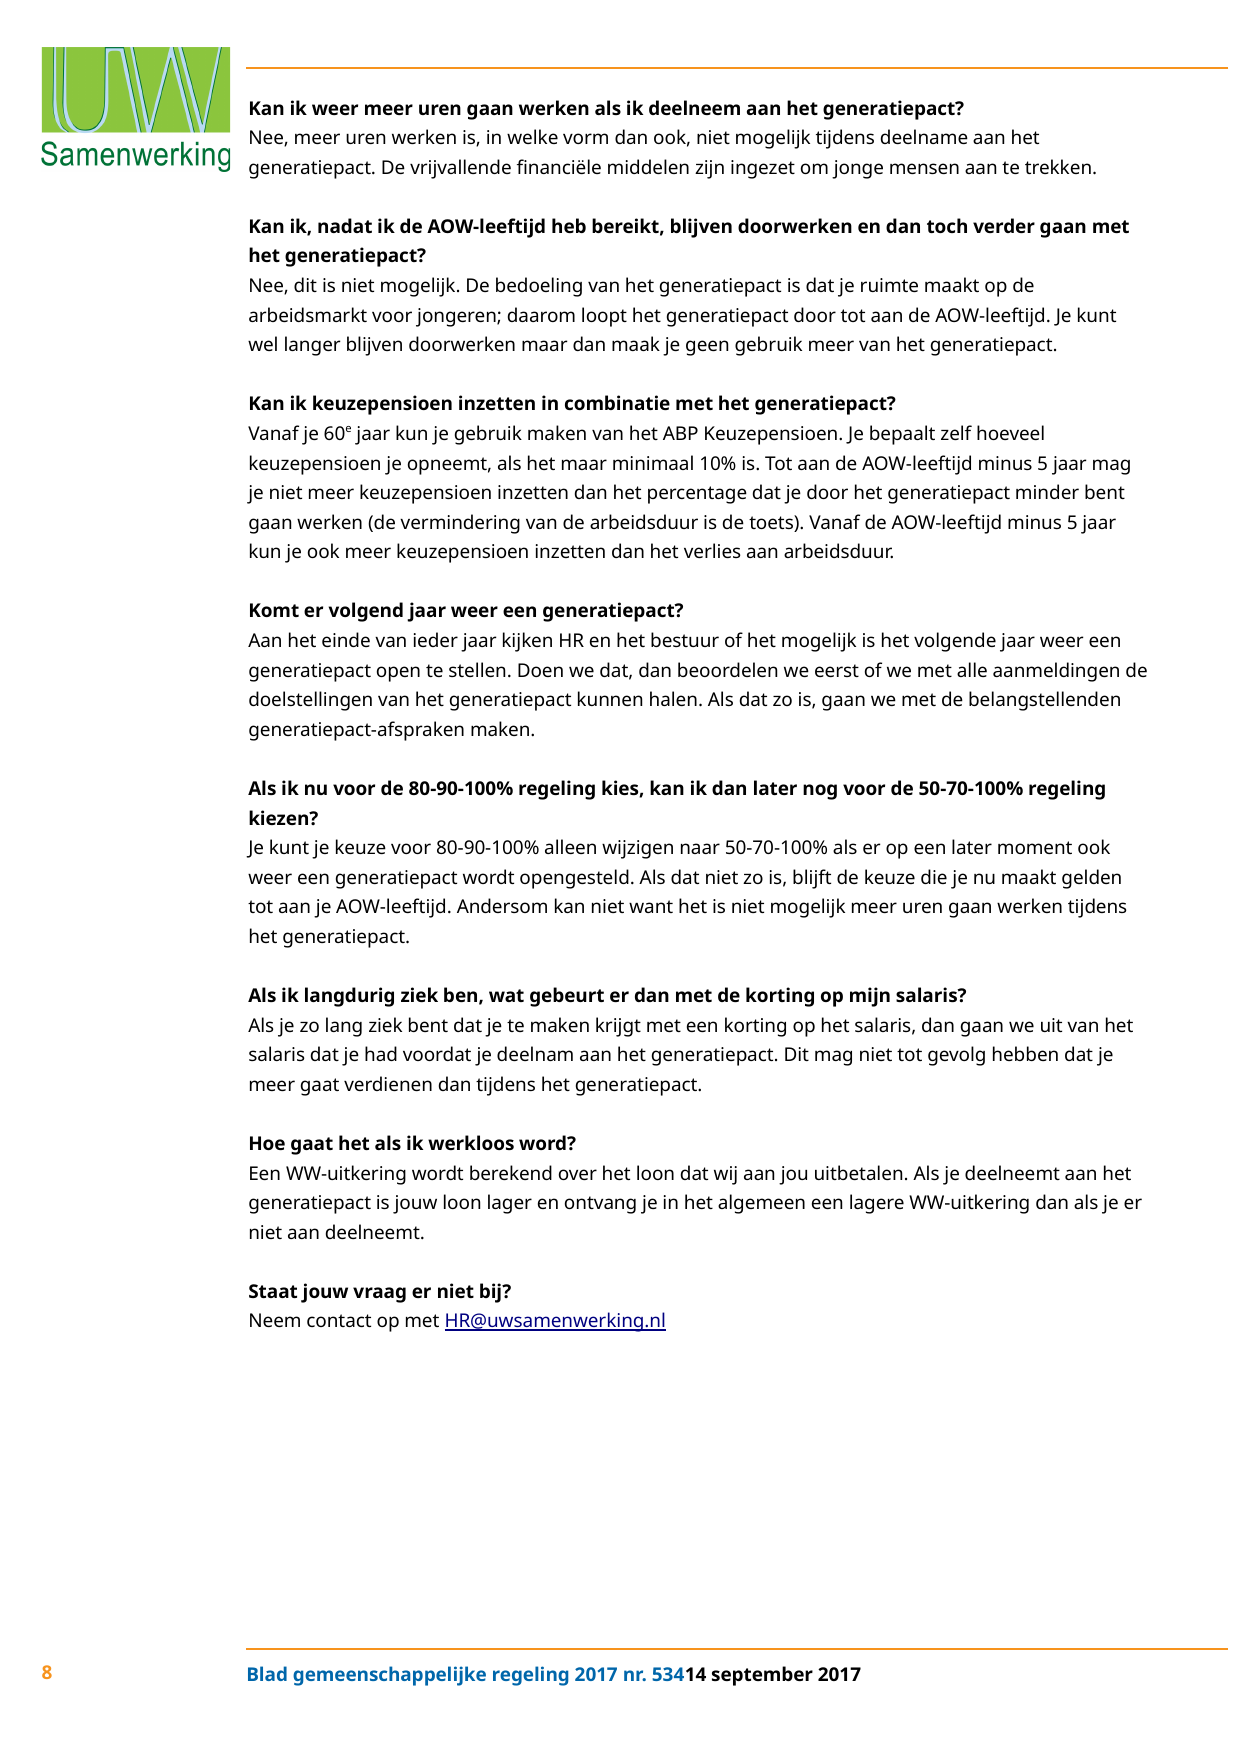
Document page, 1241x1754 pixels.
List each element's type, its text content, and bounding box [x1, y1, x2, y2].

picture [41, 47, 231, 172]
text Als ik nu voor de 80-90-100% regeling kies, kan ik dan later nog voor de 50-70-100% regeling kiezen? [248, 775, 1152, 831]
text Hoe gaat het als ik werkloos word? [248, 1130, 1152, 1156]
text Kan ik weer meer uren gaan werken als ik deelneem aan het generatiepact? [248, 95, 1152, 121]
text Neem contact op met HR@uwsamenwerking.nl [248, 1308, 1152, 1333]
text Kan ik, nadat ik de AOW-leeftijd heb bereikt, blijven doorwerken en dan toch verder gaan met het generatiepact? [248, 213, 1152, 268]
text Als ik langdurig ziek ben, wat gebeurt er dan met de korting op mijn salaris? [248, 982, 1152, 1008]
text Komt er volgend jaar weer een generatiepact? [248, 598, 1152, 623]
text Als je zo lang ziek bent dat je te maken krijgt met een korting op het salaris, dan gaan we uit van het salaris dat je had voordat je deelnam aan het generatiepact. Dit mag niet tot gevolg hebben dat je meer gaat verdienen dan tijdens het generatiepact. [248, 1012, 1152, 1097]
text Staat jouw vraag er niet bij? [248, 1278, 1152, 1304]
text Nee, meer uren werken is, in welke vorm dan ook, niet mogelijk tijdens deelname aan het generatiepact. De vrijvallende financiële middelen zijn ingezet om jonge mensen aan te trekken. [248, 124, 1152, 180]
text Je kunt je keuze voor 80-90-100% alleen wijzigen naar 50-70-100% als er op een later moment ook weer een generatiepact wordt opengesteld. Als dat niet zo is, blijft de keuze die je nu maakt gelden tot aan je AOW-leeftijd. Andersom kan niet want het is niet mogelijk meer uren gaan werken tijdens het generatiepact. [248, 834, 1152, 949]
text Vanaf je 60e jaar kun je gebruik maken van het ABP Keuzepensioen. Je bepaalt zelf hoeveel keuzepensioen je opneemt, als het maar minimaal 10% is. Tot aan de AOW-leeftijd minus 5 jaar mag je niet meer keuzepensioen inzetten dan het percentage dat je door het generatiepact minder bent gaan werken (de vermindering van de arbeidsduur is de toets). Vanaf de AOW-leeftijd minus 5 jaar kun je ook meer keuzepensioen inzetten dan het verlies aan arbeidsduur. [248, 420, 1152, 564]
text Kan ik keuzepensioen inzetten in combinatie met het generatiepact? [248, 391, 1152, 416]
text Aan het einde van ieder jaar kijken HR en het bestuur of het mogelijk is het volgende jaar weer een generatiepact open te stellen. Doen we dat, dan beoordelen we eerst of we met alle aanmeldingen de doelstellingen van het generatiepact kunnen halen. Als dat zo is, gaan we met de belangstellenden generatiepact-afspraken maken. [248, 627, 1152, 742]
text Nee, dit is niet mogelijk. De bedoeling van het generatiepact is dat je ruimte maakt op de arbeidsmarkt voor jongeren; daarom loopt het generatiepact door tot aan de AOW-leeftijd. Je kunt wel langer blijven doorwerken maar dan maak je geen gebruik meer van het generatiepact. [248, 272, 1152, 357]
text Een WW-uitkering wordt berekend over het loon dat wij aan jou uitbetalen. Als je deelneemt aan het generatiepact is jouw loon lager en ontvang je in het algemeen een lagere WW-uitkering dan als je er niet aan deelneemt. [248, 1160, 1152, 1245]
